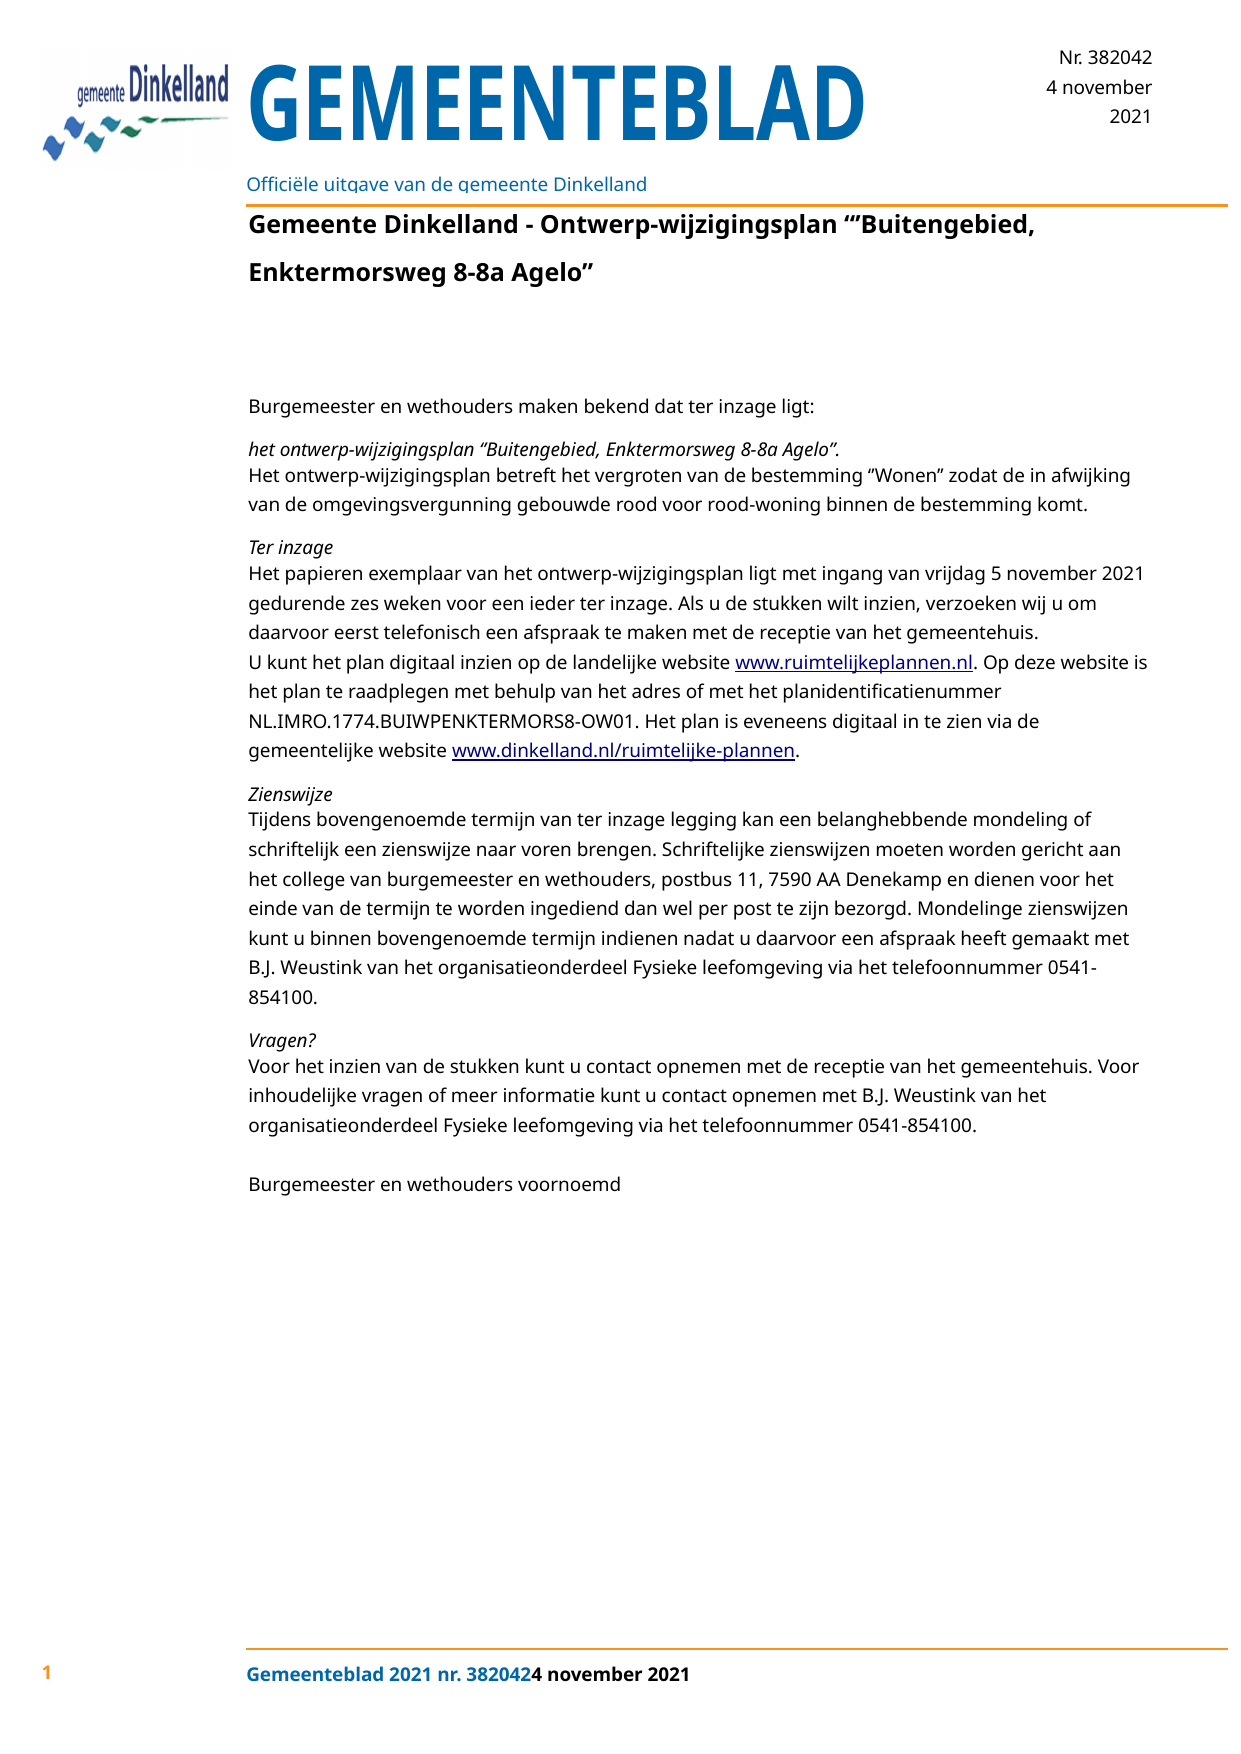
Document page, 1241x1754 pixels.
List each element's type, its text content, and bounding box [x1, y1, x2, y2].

picture [41, 47, 231, 172]
text Burgemeester en wethouders voornoemd [248, 1171, 1152, 1197]
text Tijdens bovengenoemde termijn van ter inzage legging kan een belanghebbende mondeling of schriftelijk een zienswijze naar voren brengen. Schriftelijke zienswijzen moeten worden gericht aan het college van burgemeester en wethouders, postbus 11, 7590 AA Denekamp en dienen voor het einde van de termijn te worden ingediend dan wel per post te zijn bezorgd. Mondelinge zienswijzen kunt u binnen bovengenoemde termijn indienen nadat u daarvoor een afspraak heeft gemaakt met B.J. Weustink van het organisatieonderdeel Fysieke leefomgeving via het telefoonnummer 0541-854100. [248, 807, 1152, 1010]
text Burgemeester en wethouders maken bekend dat ter inzage ligt: [248, 393, 1152, 419]
text Het papieren exemplaar van het ontwerp-wijzigingsplan ligt met ingang van vrijdag 5 november 2021 gedurende zes weken voor een ieder ter inzage. Als u de stukken wilt inzien, verzoeken wij u om daarvoor eerst telefonisch een afspraak te maken met de receptie van het gemeentehuis. [248, 560, 1152, 645]
text U kunt het plan digitaal inzien op de landelijke website www.ruimtelijkeplannen.nl. Op deze website is het plan te raadplegen met behulp van het adres of met het planidentificatienummer NL.IMRO.1774.BUIWPENKTERMORS8-OW01. Het plan is eveneens digitaal in te zien via de gemeentelijke website www.dinkelland.nl/ruimtelijke-plannen. [248, 649, 1152, 763]
text Vragen? [248, 1027, 1152, 1053]
text Het ontwerp-wijzigingsplan betreft het vergroten van de bestemming ‘’Wonen’’ zodat de in afwijking van de omgevingsvergunning gebouwde rood voor rood-woning binnen de bestemming komt. [248, 462, 1152, 517]
text Zienswijze [248, 781, 1152, 807]
text Ter inzage [248, 534, 1152, 560]
text het ontwerp-wijzigingsplan ‘’Buitengebied, Enktermorsweg 8-8a Agelo”. [248, 436, 1152, 462]
text Voor het inzien van de stukken kunt u contact opnemen met de receptie van het gemeentehuis. Voor inhoudelijke vragen of meer informatie kunt u contact opnemen met B.J. Weustink van het organisatieonderdeel Fysieke leefomgeving via het telefoonnummer 0541-854100. [248, 1053, 1152, 1138]
text Gemeente Dinkelland - Ontwerp-wijzigingsplan “’Buitengebied, Enktermorsweg 8-8a Agelo” [248, 207, 1152, 288]
